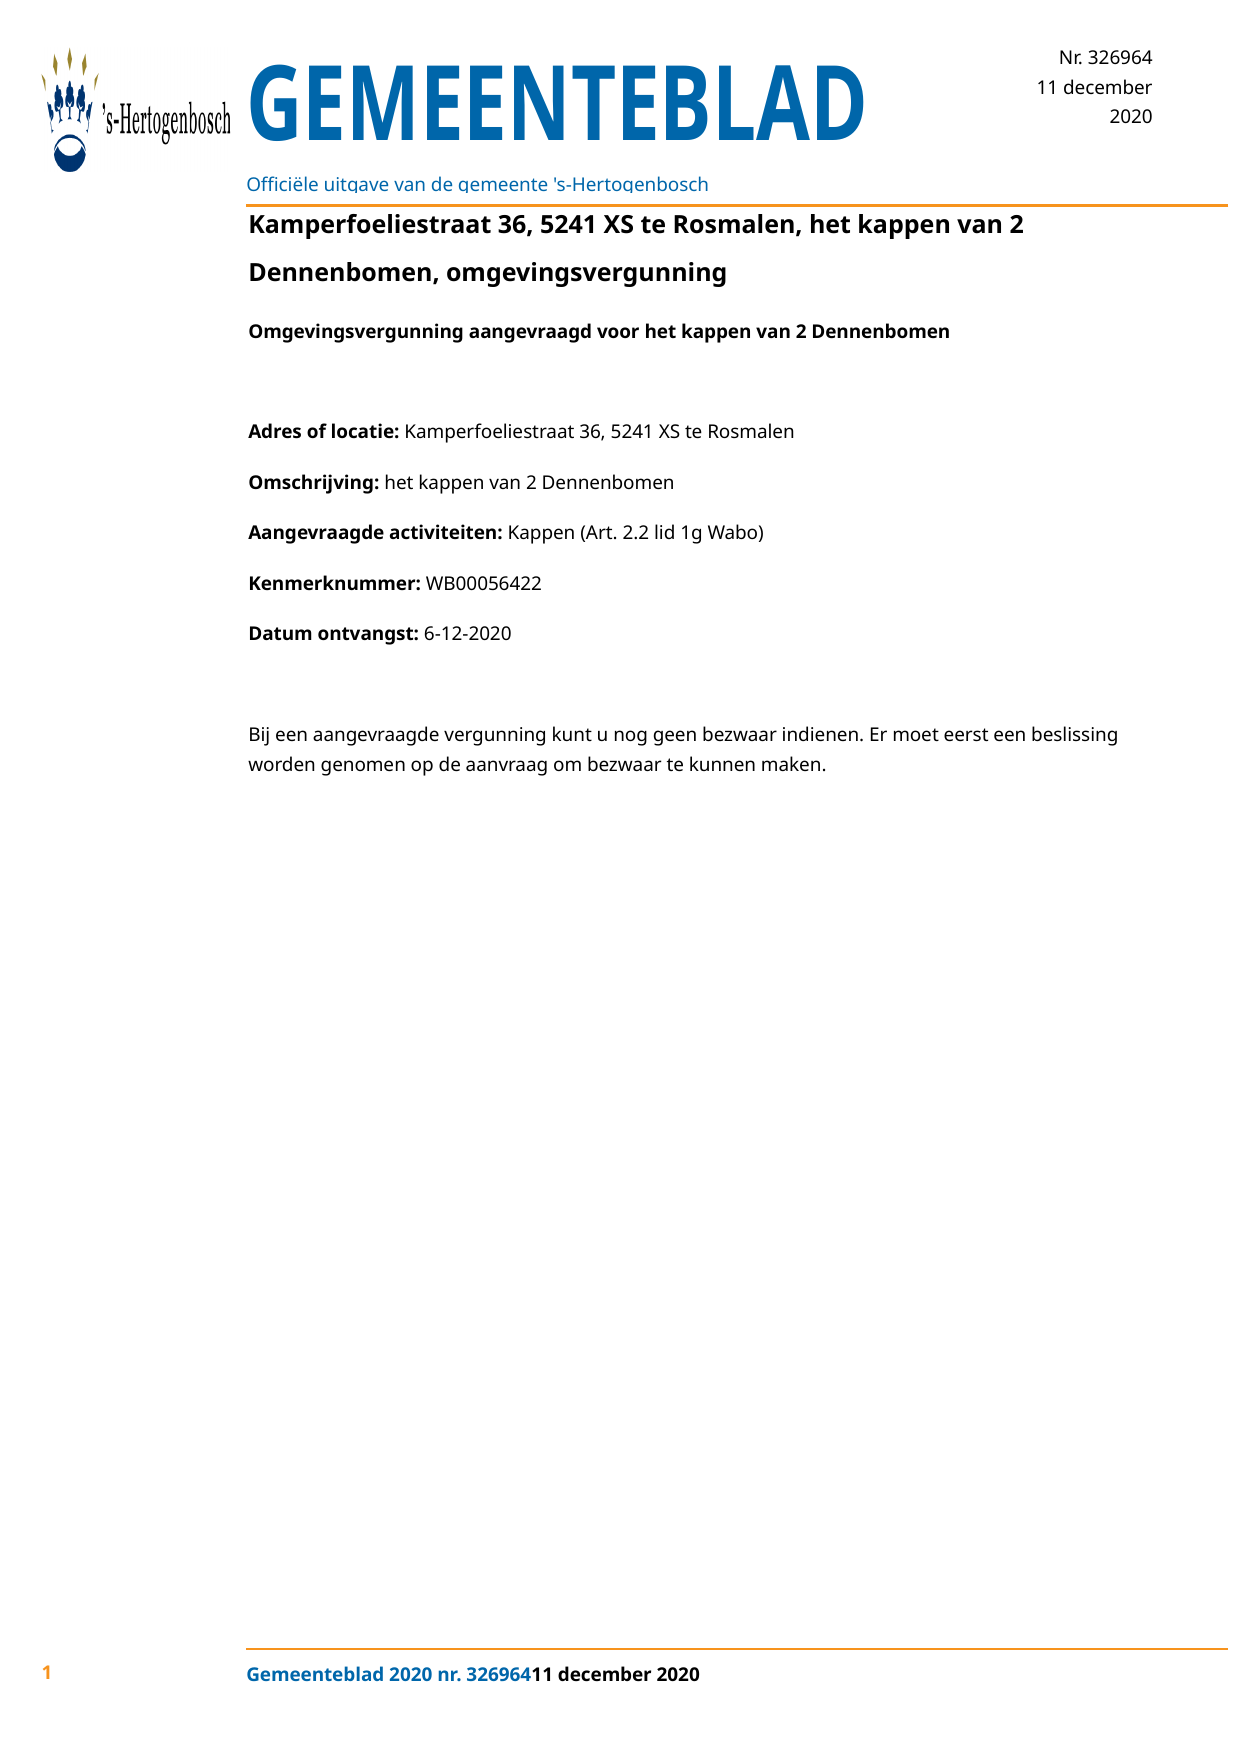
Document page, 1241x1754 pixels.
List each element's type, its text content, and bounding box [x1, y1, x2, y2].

text Adres of locatie: Kamperfoeliestraat 36, 5241 XS te Rosmalen [248, 419, 1152, 444]
text Kenmerknummer: WB00056422 [248, 570, 1152, 596]
text Omgevingsvergunning aangevraagd voor het kappen van 2 Dennenbomen [248, 318, 1152, 344]
text Datum ontvangst: 6-12-2020 [248, 620, 1152, 646]
text Aangevraagde activiteiten: Kappen (Art. 2.2 lid 1g Wabo) [248, 519, 1152, 545]
text Kamperfoeliestraat 36, 5241 XS te Rosmalen, het kappen van 2 Dennenbomen, omgevingsvergunning [248, 207, 1152, 288]
picture [41, 47, 231, 172]
text Bij een aangevraagde vergunning kunt u nog geen bezwaar indienen. Er moet eerst een beslissing worden genomen op de aanvraag om bezwaar te kunnen maken. [248, 721, 1152, 777]
text Omschrijving: het kappen van 2 Dennenbomen [248, 469, 1152, 495]
